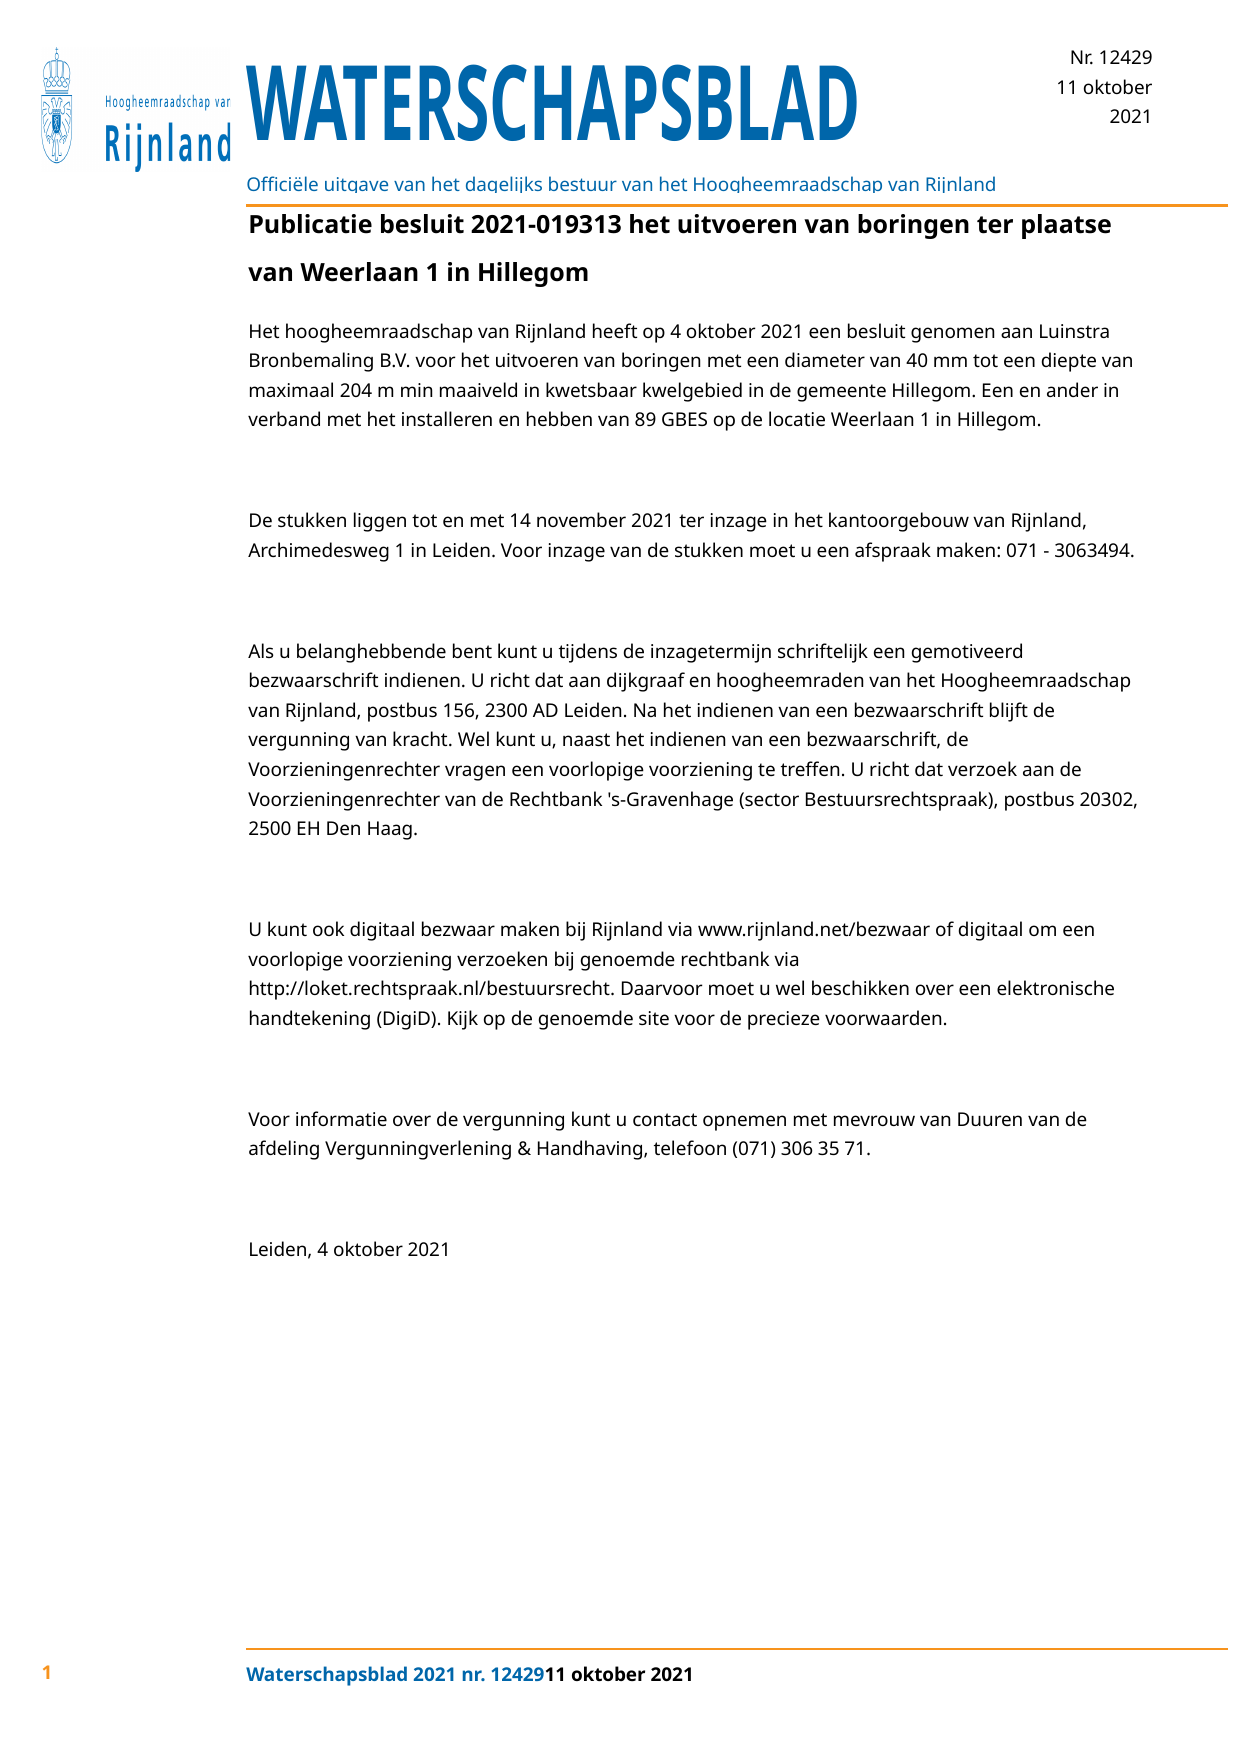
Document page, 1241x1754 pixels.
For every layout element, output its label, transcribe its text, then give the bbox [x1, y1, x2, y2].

text Publicatie besluit 2021-019313 het uitvoeren van boringen ter plaatse van Weerlaan 1 in Hillegom [248, 207, 1152, 288]
text De stukken liggen tot en met 14 november 2021 ter inzage in het kantoorgebouw van Rijnland, Archimedesweg 1 in Leiden. Voor inzage van de stukken moet u een afspraak maken: 071 - 3063494. [248, 507, 1152, 563]
text Leiden, 4 oktober 2021 [248, 1236, 1152, 1262]
text U kunt ook digitaal bezwaar maken bij Rijnland via www.rijnland.net/bezwaar of digitaal om een voorlopige voorziening verzoeken bij genoemde rechtbank via http://loket.rechtspraak.nl/bestuursrecht. Daarvoor moet u wel beschikken over een elektronische handtekening (DigiD). Kijk op de genoemde site voor de precieze voorwaarden. [248, 916, 1152, 1031]
text Het hoogheemraadschap van Rijnland heeft op 4 oktober 2021 een besluit genomen aan Luinstra Bronbemaling B.V. voor het uitvoeren van boringen met een diameter van 40 mm tot een diepte van maximaal 204 m min maaiveld in kwetsbaar kwelgebied in de gemeente Hillegom. Een en ander in verband met het installeren en hebben van 89 GBES op de locatie Weerlaan 1 in Hillegom. [248, 318, 1152, 432]
picture [41, 47, 231, 172]
text Voor informatie over de vergunning kunt u contact opnemen met mevrouw van Duuren van de afdeling Vergunningverlening & Handhaving, telefoon (071) 306 35 71. [248, 1106, 1152, 1161]
text Als u belanghebbende bent kunt u tijdens de inzagetermijn schriftelijk een gemotiveerd bezwaarschrift indienen. U richt dat aan dijkgraaf en hoogheemraden van het Hoogheemraadschap van Rijnland, postbus 156, 2300 AD Leiden. Na het indienen van een bezwaarschrift blijft de vergunning van kracht. Wel kunt u, naast het indienen van een bezwaarschrift, de Voorzieningenrechter vragen een voorlopige voorziening te treffen. U richt dat verzoek aan de Voorzieningenrechter van de Rechtbank 's-Gravenhage (sector Bestuursrechtspraak), postbus 20302, 2500 EH Den Haag. [248, 638, 1152, 841]
